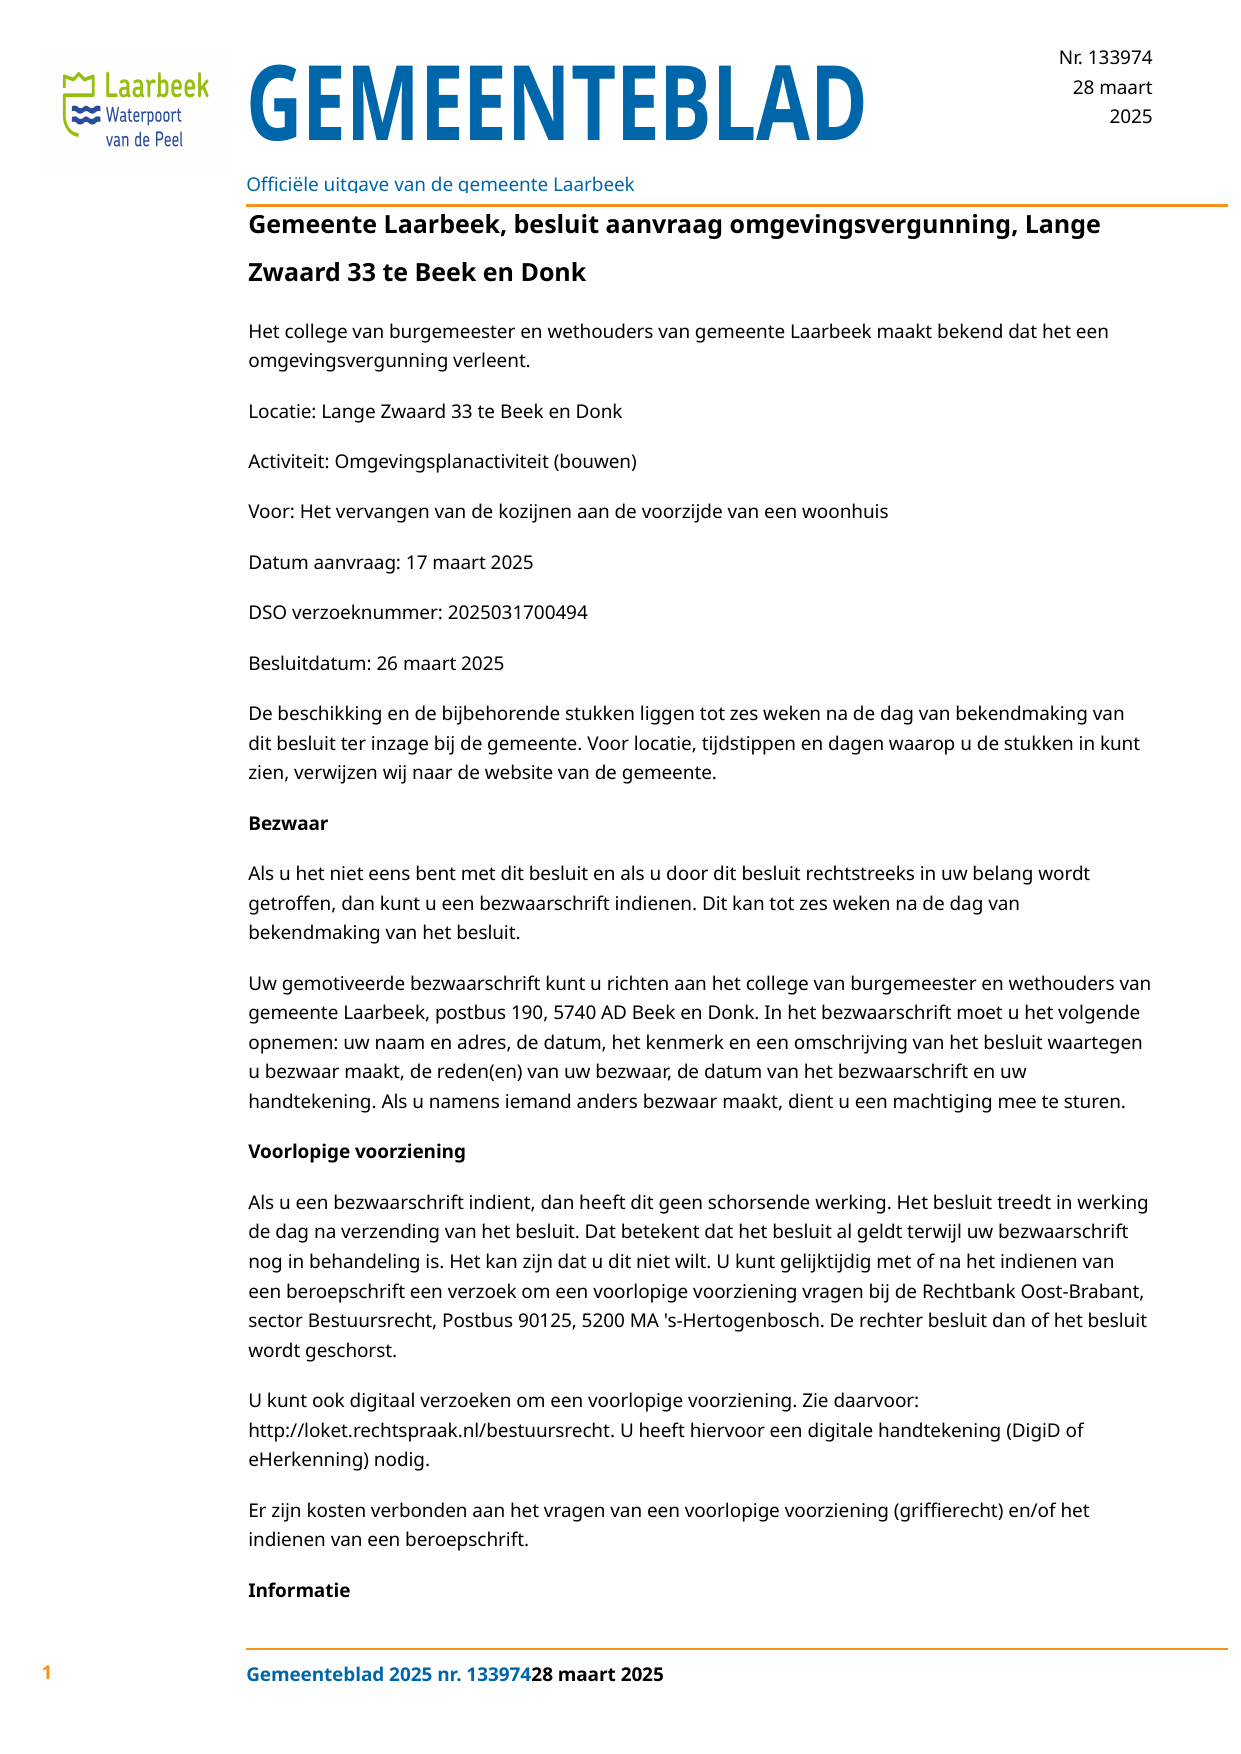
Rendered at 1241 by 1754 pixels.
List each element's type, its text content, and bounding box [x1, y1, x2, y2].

text Uw gemotiveerde bezwaarschrift kunt u richten aan het college van burgemeester en wethouders van gemeente Laarbeek, postbus 190, 5740 AD Beek en Donk. In het bezwaarschrift moet u het volgende opnemen: uw naam en adres, de datum, het kenmerk en een omschrijving van het besluit waartegen u bezwaar maakt, de reden(en) van uw bezwaar, de datum van het bezwaarschrift en uw handtekening. Als u namens iemand anders bezwaar maakt, dient u een machtiging mee te sturen. [248, 970, 1152, 1114]
text Het college van burgemeester en wethouders van gemeente Laarbeek maakt bekend dat het een omgevingsvergunning verleent. [248, 318, 1152, 373]
text Er zijn kosten verbonden aan het vragen van een voorlopige voorziening (griffierecht) en/of het indienen van een beroepschrift. [248, 1497, 1152, 1552]
picture [41, 47, 231, 172]
text Als u een bezwaarschrift indient, dan heeft dit geen schorsende werking. Het besluit treedt in werking de dag na verzending van het besluit. Dat betekent dat het besluit al geldt terwijl uw bezwaarschrift nog in behandeling is. Het kan zijn dat u dit niet wilt. U kunt gelijktijdig met of na het indienen van een beroepschrift een verzoek om een voorlopige voorziening vragen bij de Rechtbank Oost-Brabant, sector Bestuursrecht, Postbus 90125, 5200 MA 's‑Hertogenbosch. De rechter besluit dan of het besluit wordt geschorst. [248, 1189, 1152, 1363]
text DSO verzoeknummer: 2025031700494 [248, 599, 1152, 625]
text Informatie [248, 1577, 1152, 1603]
text Besluitdatum: 26 maart 2025 [248, 650, 1152, 676]
text Bezwaar [248, 810, 1152, 836]
text De beschikking en de bijbehorende stukken liggen tot zes weken na de dag van bekendmaking van dit besluit ter inzage bij de gemeente. Voor locatie, tijdstippen en dagen waarop u de stukken in kunt zien, verwijzen wij naar de website van de gemeente. [248, 700, 1152, 785]
text Datum aanvraag: 17 maart 2025 [248, 549, 1152, 575]
text Voorlopige voorziening [248, 1139, 1152, 1164]
text Locatie: Lange Zwaard 33 te Beek en Donk [248, 398, 1152, 424]
text Gemeente Laarbeek, besluit aanvraag omgevingsvergunning, Lange Zwaard 33 te Beek en Donk [248, 207, 1152, 288]
text Als u het niet eens bent met dit besluit en als u door dit besluit rechtstreeks in uw belang wordt getroffen, dan kunt u een bezwaarschrift indienen. Dit kan tot zes weken na de dag van bekendmaking van het besluit. [248, 860, 1152, 945]
text Voor: Het vervangen van de kozijnen aan de voorzijde van een woonhuis [248, 499, 1152, 524]
text Activiteit: Omgevingsplanactiviteit (bouwen) [248, 448, 1152, 474]
text U kunt ook digitaal verzoeken om een voorlopige voorziening. Zie daarvoor: http://loket.rechtspraak.nl/bestuursrecht. U heeft hiervoor een digitale handtekening (DigiD of eHerkenning) nodig. [248, 1387, 1152, 1472]
